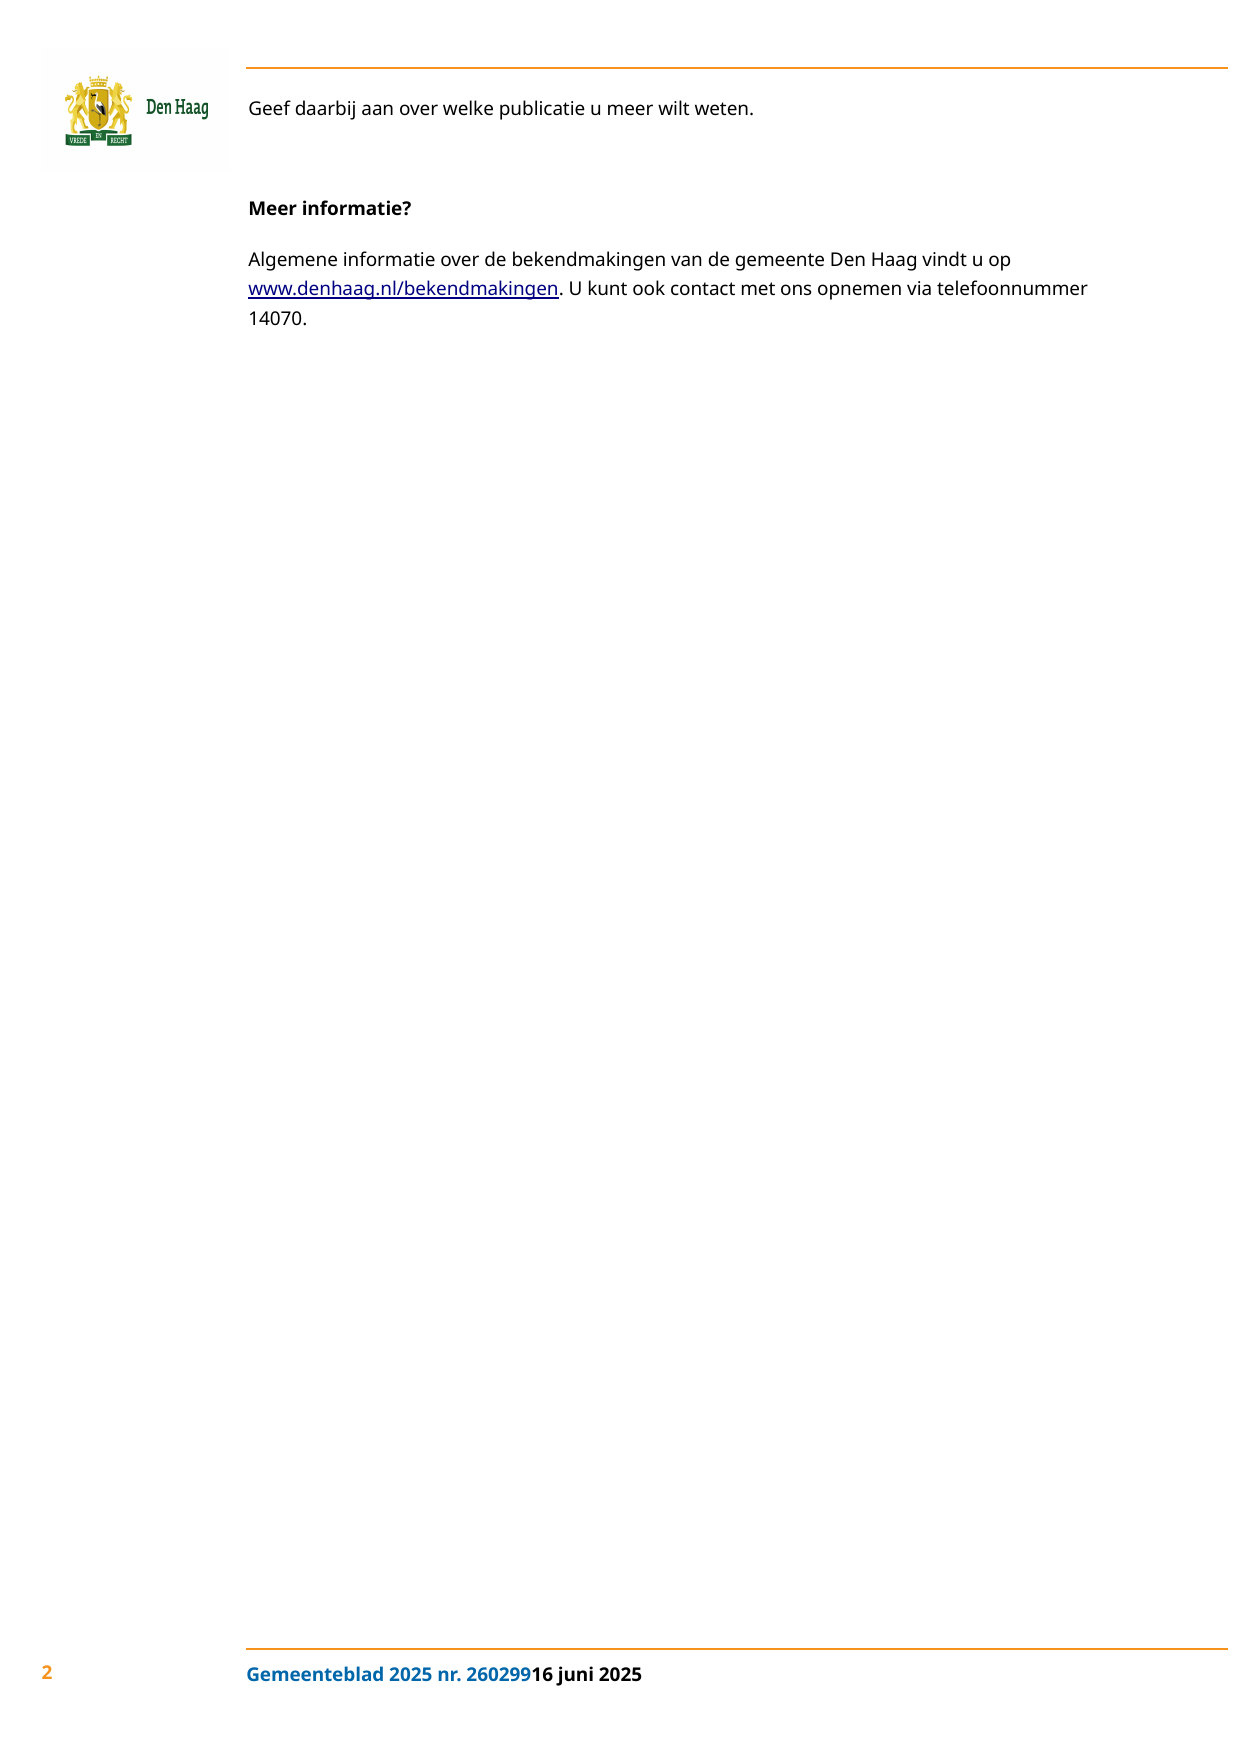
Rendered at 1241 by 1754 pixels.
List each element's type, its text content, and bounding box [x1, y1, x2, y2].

picture [41, 47, 231, 172]
text Algemene informatie over de bekendmakingen van de gemeente Den Haag vindt u op www.denhaag.nl/bekendmakingen. U kunt ook contact met ons opnemen via telefoonnummer 14070. [248, 246, 1152, 331]
text Geef daarbij aan over welke publicatie u meer wilt weten. [248, 95, 1152, 121]
text Meer informatie? [248, 196, 1152, 221]
